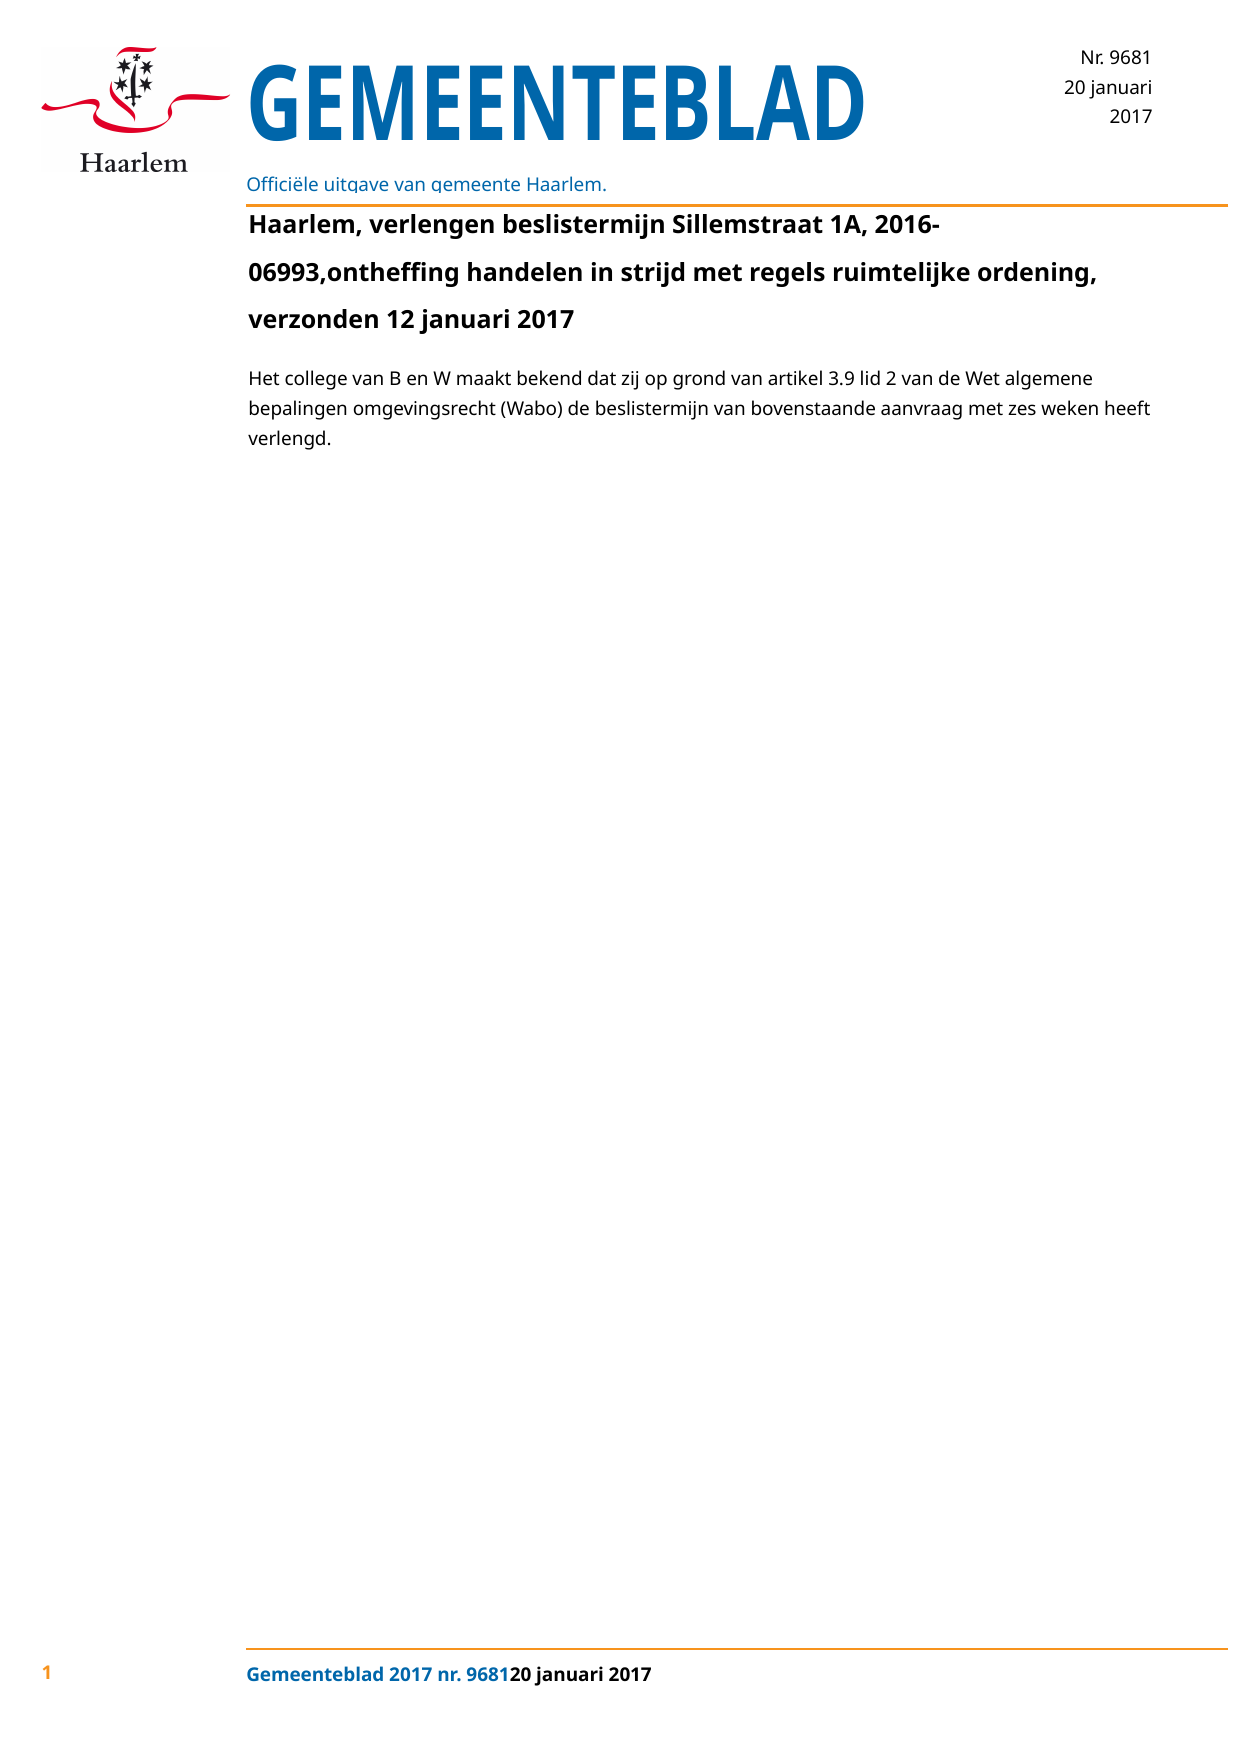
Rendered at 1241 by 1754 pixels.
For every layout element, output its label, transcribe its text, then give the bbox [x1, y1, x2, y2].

text Het college van B en W maakt bekend dat zij op grond van artikel 3.9 lid 2 van de Wet algemene bepalingen omgevingsrecht (Wabo) de beslistermijn van bovenstaande aanvraag met zes weken heeft verlengd. [248, 366, 1152, 450]
text Haarlem, verlengen beslistermijn Sillemstraat 1A, 2016-06993,ontheffing handelen in strijd met regels ruimtelijke ordening, verzonden 12 januari 2017 [248, 207, 1152, 336]
picture [41, 47, 231, 172]
